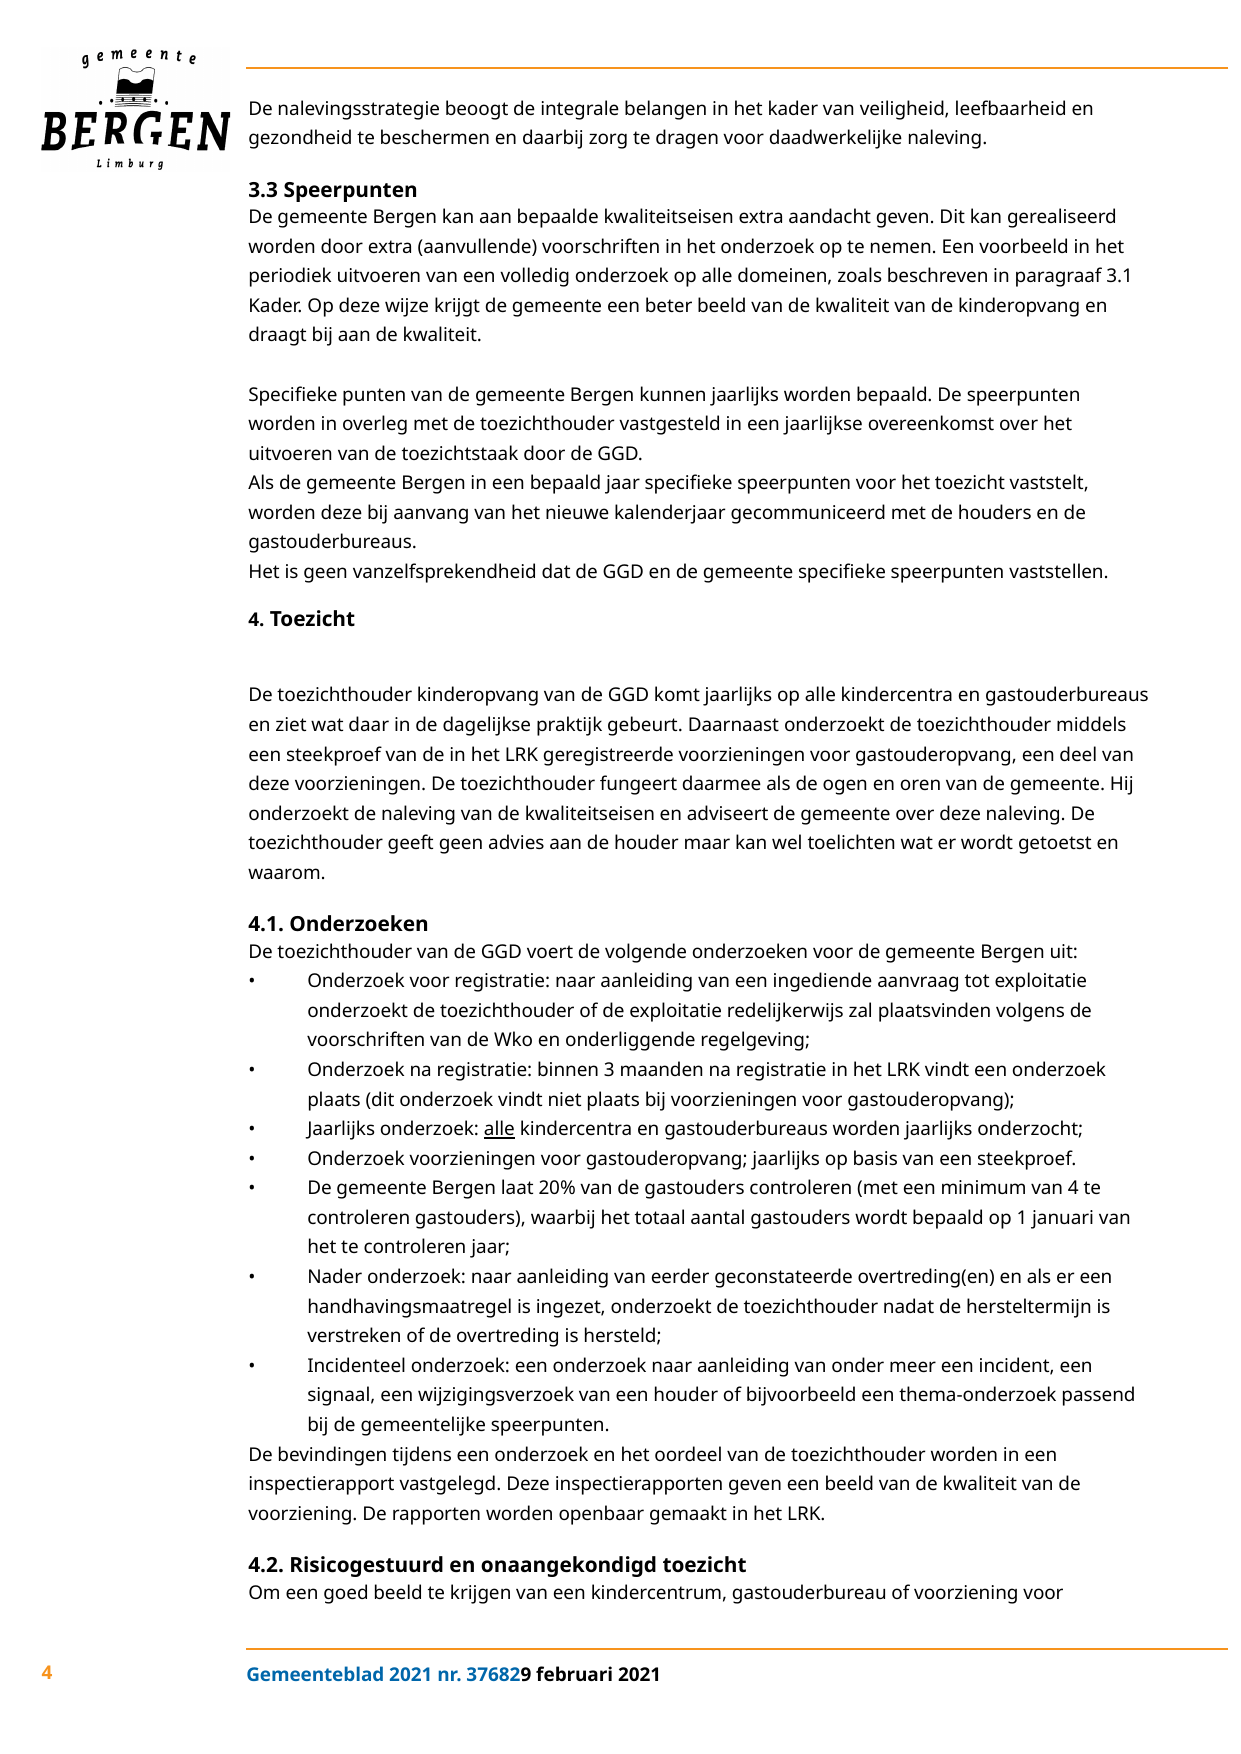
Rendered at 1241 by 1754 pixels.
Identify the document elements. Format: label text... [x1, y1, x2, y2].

list Jaarlijks onderzoek: alle kindercentra en gastouderbureaus worden jaarlijks onderzocht; [248, 1115, 1152, 1141]
list Onderzoek voorzieningen voor gastouderopvang; jaarlijks op basis van een steekproef. [248, 1145, 1152, 1171]
text 3.3 Speerpunten [248, 175, 1152, 203]
text Als de gemeente Bergen in een bepaald jaar specifieke speerpunten voor het toezicht vaststelt, worden deze bij aanvang van het nieuwe kalenderjaar gecommuniceerd met de houders en de gastouderbureaus. [248, 469, 1152, 554]
list Nader onderzoek: naar aanleiding van eerder geconstateerde overtreding(en) en als er een handhavingsmaatregel is ingezet, onderzoekt de toezichthouder nadat de hersteltermijn is verstreken of de overtreding is hersteld; [248, 1263, 1152, 1348]
list Onderzoek voor registratie: naar aanleiding van een ingediende aanvraag tot exploitatie onderzoekt de toezichthouder of de exploitatie redelijkerwijs zal plaatsvinden volgens de voorschriften van de Wko en onderliggende regelgeving; [248, 967, 1152, 1052]
text 4. Toezicht [248, 604, 1152, 632]
picture [41, 47, 231, 172]
text Het is geen vanzelfsprekendheid dat de GGD en de gemeente specifieke speerpunten vaststellen. [248, 558, 1152, 584]
list De gemeente Bergen laat 20% van de gastouders controleren (met een minimum van 4 te controleren gastouders), waarbij het totaal aantal gastouders wordt bepaald op 1 januari van het te controleren jaar; [248, 1174, 1152, 1259]
text De toezichthouder van de GGD voert de volgende onderzoeken voor de gemeente Bergen uit: [248, 938, 1152, 964]
list Incidenteel onderzoek: een onderzoek naar aanleiding van onder meer een incident, een signaal, een wijzigingsverzoek van een houder of bijvoorbeeld een thema-onderzoek passend bij de gemeentelijke speerpunten. [248, 1352, 1152, 1437]
text De gemeente Bergen kan aan bepaalde kwaliteitseisen extra aandacht geven. Dit kan gerealiseerd worden door extra (aanvullende) voorschriften in het onderzoek op te nemen. Een voorbeeld in het periodiek uitvoeren van een volledig onderzoek op alle domeinen, zoals beschreven in paragraaf 3.1 Kader. Op deze wijze krijgt de gemeente een beter beeld van de kwaliteit van de kinderopvang en draagt bij aan de kwaliteit. [248, 203, 1152, 347]
text De toezichthouder kinderopvang van de GGD komt jaarlijks op alle kindercentra en gastouderbureaus en ziet wat daar in de dagelijkse praktijk gebeurt. Daarnaast onderzoekt de toezichthouder middels een steekproef van de in het LRK geregistreerde voorzieningen voor gastouderopvang, een deel van deze voorzieningen. De toezichthouder fungeert daarmee als de ogen en oren van de gemeente. Hij onderzoekt de naleving van de kwaliteitseisen en adviseert de gemeente over deze naleving. De toezichthouder geeft geen advies aan de houder maar kan wel toelichten wat er wordt getoetst en waarom. [248, 682, 1152, 885]
text Om een goed beeld te krijgen van een kindercentrum, gastouderbureau of voorziening voor [248, 1579, 1152, 1604]
text 4.1. Onderzoeken [248, 909, 1152, 938]
text De bevindingen tijdens een onderzoek en het oordeel van de toezichthouder worden in een inspectierapport vastgelegd. Deze inspectierapporten geven een beeld van de kwaliteit van de voorziening. De rapporten worden openbaar gemaakt in het LRK. [248, 1441, 1152, 1526]
text Specifieke punten van de gemeente Bergen kunnen jaarlijks worden bepaald. De speerpunten worden in overleg met de toezichthouder vastgesteld in een jaarlijkse overeenkomst over het uitvoeren van de toezichtstaak door de GGD. [248, 381, 1152, 466]
text 4.2. Risicogestuurd en onaangekondigd toezicht [248, 1550, 1152, 1579]
text De nalevingsstrategie beoogt de integrale belangen in het kader van veiligheid, leefbaarheid en gezondheid te beschermen en daarbij zorg te dragen voor daadwerkelijke naleving. [248, 95, 1152, 150]
list Onderzoek na registratie: binnen 3 maanden na registratie in het LRK vindt een onderzoek plaats (dit onderzoek vindt niet plaats bij voorzieningen voor gastouderopvang); [248, 1056, 1152, 1112]
